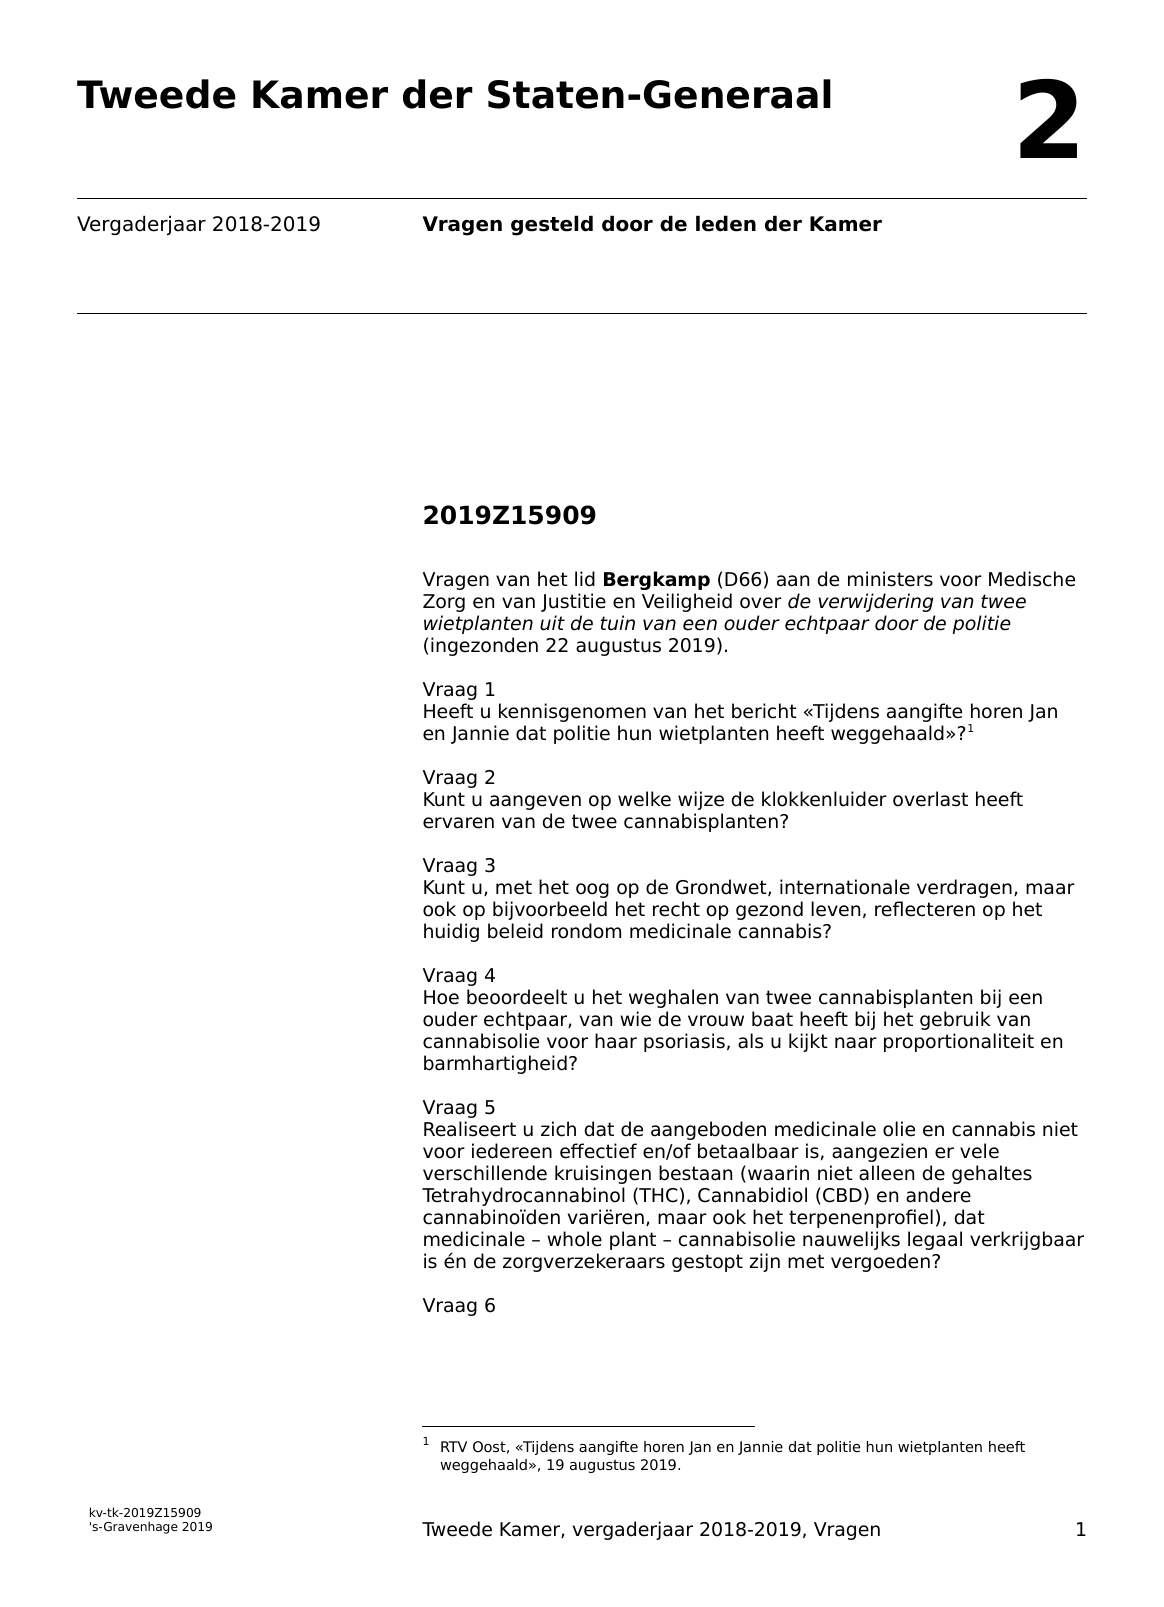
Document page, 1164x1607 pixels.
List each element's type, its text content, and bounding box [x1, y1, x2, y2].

text Hoe beoordeelt u het weghalen van twee cannabisplanten bij een ouder echtpaar, van wie de vrouw baat heeft bij het gebruik van cannabisolie voor haar psoriasis, als u kijkt naar proportionaliteit en barmhartigheid? [422, 987, 1087, 1075]
text kv-tk-2019Z15909 [88, 1506, 323, 1520]
text 2019Z15909 [422, 501, 1087, 531]
text Vraag 4 [422, 965, 1087, 987]
text RTV Oost, «Tijdens aangifte horen Jan en Jannie dat politie hun wietplanten heeft weggehaald», 19 augustus 2019. [422, 1435, 1087, 1474]
text Kunt u aangeven op welke wijze de klokkenluider overlast heeft ervaren van de twee cannabisplanten? [422, 789, 1087, 833]
table_header 2 [886, 59, 1087, 198]
text Vraag 3 [422, 855, 1087, 877]
text Vraag 2 [422, 767, 1087, 789]
text 's-Gravenhage 2019 [88, 1520, 323, 1534]
text Vraag 6 [422, 1295, 1087, 1317]
table_cell Vergaderjaar 2018-2019 [77, 199, 422, 313]
table_cell Vragen gesteld door de leden der Kamer [422, 199, 1087, 313]
text Heeft u kennisgenomen van het bericht «Tijdens aangifte horen Jan en Jannie dat politie hun wietplanten heeft weggehaald»? [422, 701, 1087, 745]
table_header Tweede Kamer der Staten-Generaal [77, 59, 886, 198]
text Vragen van het lid Bergkamp (D66) aan de ministers voor Medische Zorg en van Justitie en Veiligheid over de verwijdering van twee wietplanten uit de tuin van een ouder echtpaar door de politie (ingezonden 22 augustus 2019). [422, 569, 1087, 657]
text Realiseert u zich dat de aangeboden medicinale olie en cannabis niet voor iedereen effectief en/of betaalbaar is, aangezien er vele verschillende kruisingen bestaan (waarin niet alleen de gehaltes Tetrahydrocannabinol (THC), Cannabidiol (CBD) en andere cannabinoïden variëren, maar ook het terpenenprofiel), dat medicinale – whole plant – cannabisolie nauwelijks legaal verkrijgbaar is én de zorgverzekeraars gestopt zijn met vergoeden? [422, 1119, 1087, 1273]
text Vraag 5 [422, 1097, 1087, 1119]
text Kunt u, met het oog op de Grondwet, internationale verdragen, maar ook op bijvoorbeeld het recht op gezond leven, reflecteren op het huidig beleid rondom medicinale cannabis? [422, 877, 1087, 943]
text Vraag 1 [422, 679, 1087, 701]
